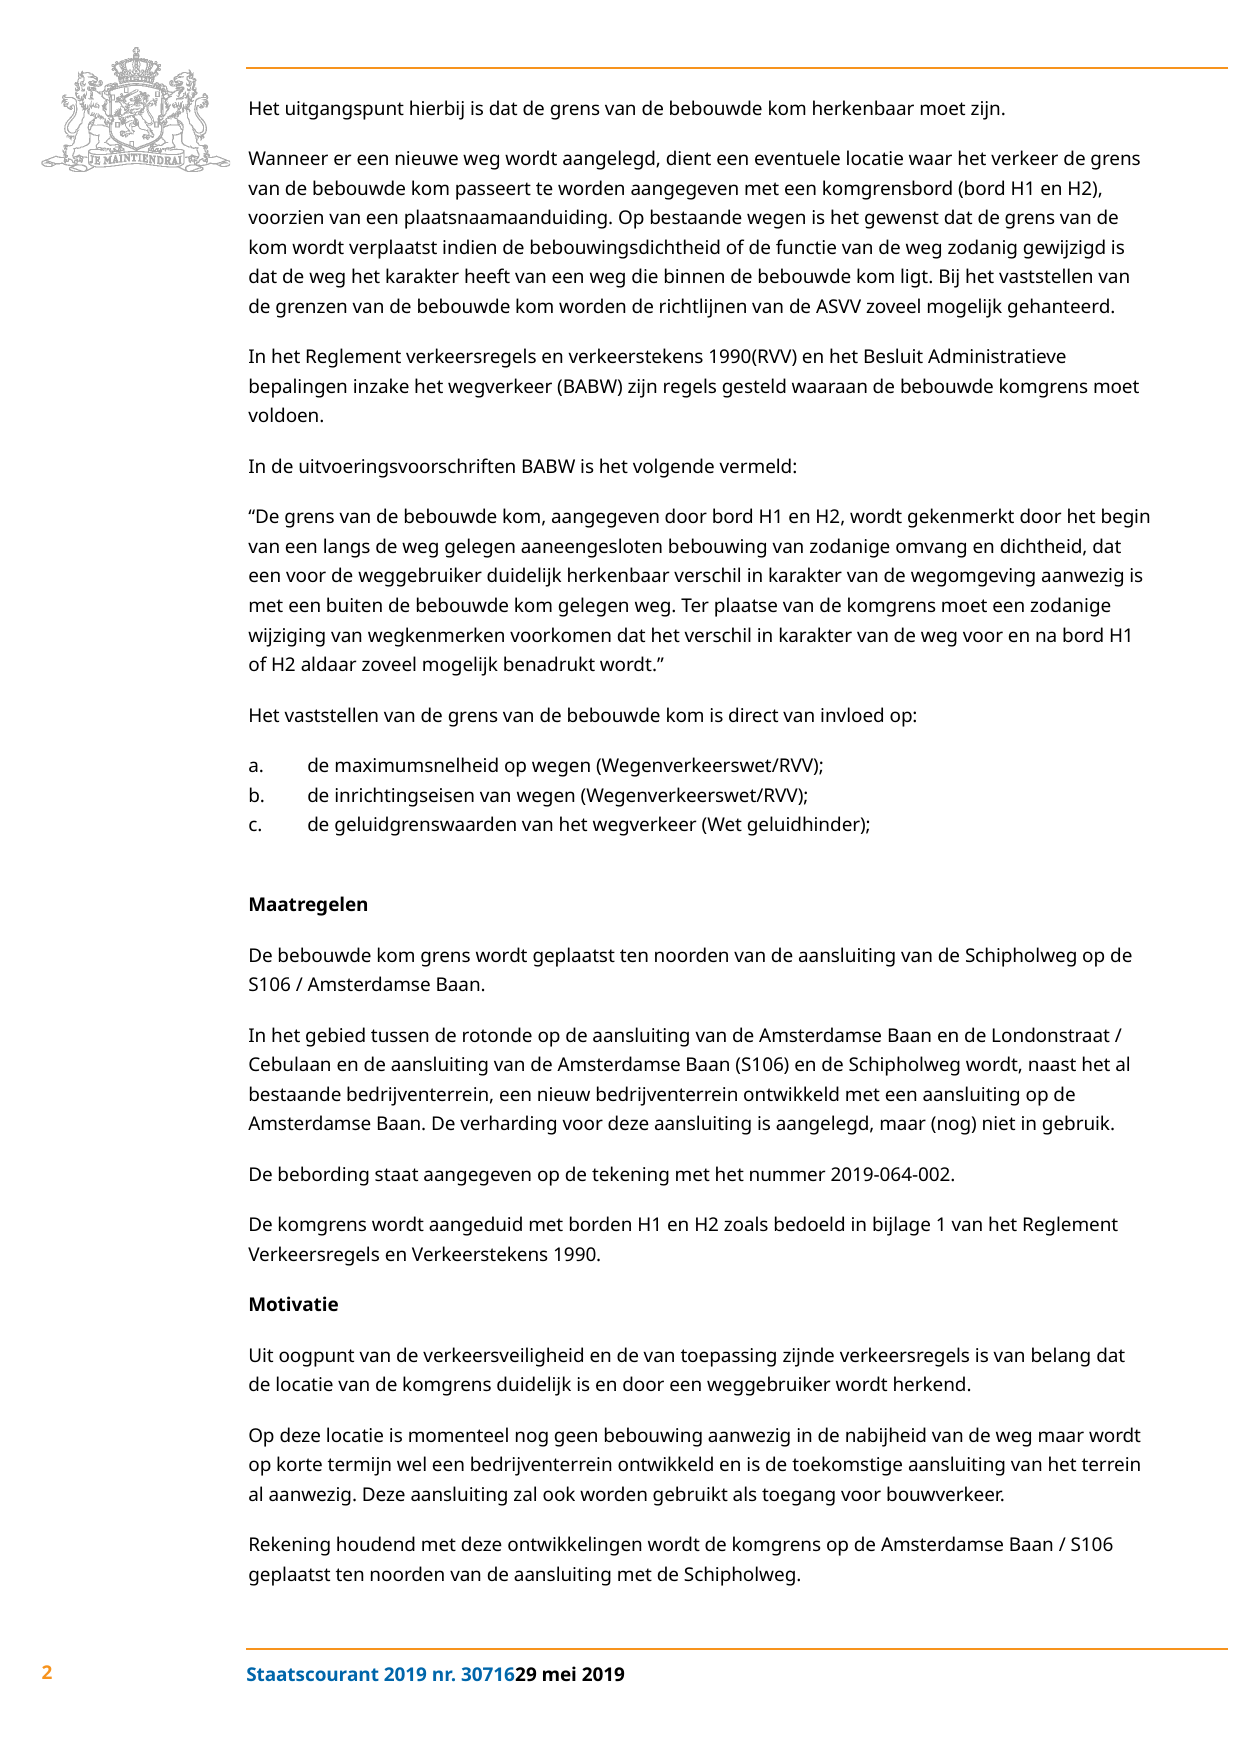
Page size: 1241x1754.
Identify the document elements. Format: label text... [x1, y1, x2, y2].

text Wanneer er een nieuwe weg wordt aangelegd, dient een eventuele locatie waar het verkeer de grens van de bebouwde kom passeert te worden aangegeven met een komgrensbord (bord H1 en H2), voorzien van een plaatsnaamaanduiding. Op bestaande wegen is het gewenst dat de grens van de kom wordt verplaatst indien de bebouwingsdichtheid of de functie van de weg zodanig gewijzigd is dat de weg het karakter heeft van een weg die binnen de bebouwde kom ligt. Bij het vaststellen van de grenzen van de bebouwde kom worden de richtlijnen van de ASVV zoveel mogelijk gehanteerd. [248, 145, 1152, 319]
text In de uitvoeringsvoorschriften BABW is het volgende vermeld: [248, 453, 1152, 479]
text De komgrens wordt aangeduid met borden H1 en H2 zoals bedoeld in bijlage 1 van het Reglement Verkeersregels en Verkeerstekens 1990. [248, 1211, 1152, 1267]
text In het gebied tussen de rotonde op de aansluiting van de Amsterdamse Baan en de Londonstraat / Cebulaan en de aansluiting van de Amsterdamse Baan (S106) en de Schipholweg wordt, naast het al bestaande bedrijventerrein, een nieuw bedrijventerrein ontwikkeld met een aansluiting op de Amsterdamse Baan. De verharding voor deze aansluiting is aangelegd, maar (nog) niet in gebruik. [248, 1022, 1152, 1136]
picture [41, 47, 231, 172]
list de inrichtingseisen van wegen (Wegenverkeerswet/RVV); [248, 782, 1152, 808]
text Maatregelen [248, 891, 1152, 917]
text De bebouwde kom grens wordt geplaatst ten noorden van de aansluiting van de Schipholweg op de S106 / Amsterdamse Baan. [248, 942, 1152, 997]
list de geluidgrenswaarden van het wegverkeer (Wet geluidhinder); [248, 811, 1152, 837]
text “De grens van de bebouwde kom, aangegeven door bord H1 en H2, wordt gekenmerkt door het begin van een langs de weg gelegen aaneengesloten bebouwing van zodanige omvang en dichtheid, dat een voor de weggebruiker duidelijk herkenbaar verschil in karakter van de wegomgeving aanwezig is met een buiten de bebouwde kom gelegen weg. Ter plaatse van de komgrens moet een zodanige wijziging van wegkenmerken voorkomen dat het verschil in karakter van de weg voor en na bord H1 of H2 aldaar zoveel mogelijk benadrukt wordt.” [248, 503, 1152, 677]
text Het uitgangspunt hierbij is dat de grens van de bebouwde kom herkenbaar moet zijn. [248, 95, 1152, 121]
text Op deze locatie is momenteel nog geen bebouwing aanwezig in de nabijheid van de weg maar wordt op korte termijn wel een bedrijventerrein ontwikkeld en is de toekomstige aansluiting van het terrein al aanwezig. Deze aansluiting zal ook worden gebruikt als toegang voor bouwverkeer. [248, 1422, 1152, 1507]
text De bebording staat aangegeven op de tekening met het nummer 2019-064-002. [248, 1161, 1152, 1187]
list de maximumsnelheid op wegen (Wegenverkeerswet/RVV); [248, 752, 1152, 778]
text Het vaststellen van de grens van de bebouwde kom is direct van invloed op: [248, 702, 1152, 728]
text In het Reglement verkeersregels en verkeerstekens 1990(RVV) en het Besluit Administratieve bepalingen inzake het wegverkeer (BABW) zijn regels gesteld waaraan de bebouwde komgrens moet voldoen. [248, 343, 1152, 428]
text Motivatie [248, 1291, 1152, 1317]
text Rekening houdend met deze ontwikkelingen wordt de komgrens op de Amsterdamse Baan / S106 geplaatst ten noorden van de aansluiting met de Schipholweg. [248, 1531, 1152, 1587]
text Uit oogpunt van de verkeersveiligheid en de van toepassing zijnde verkeersregels is van belang dat de locatie van de komgrens duidelijk is en door een weggebruiker wordt herkend. [248, 1342, 1152, 1397]
